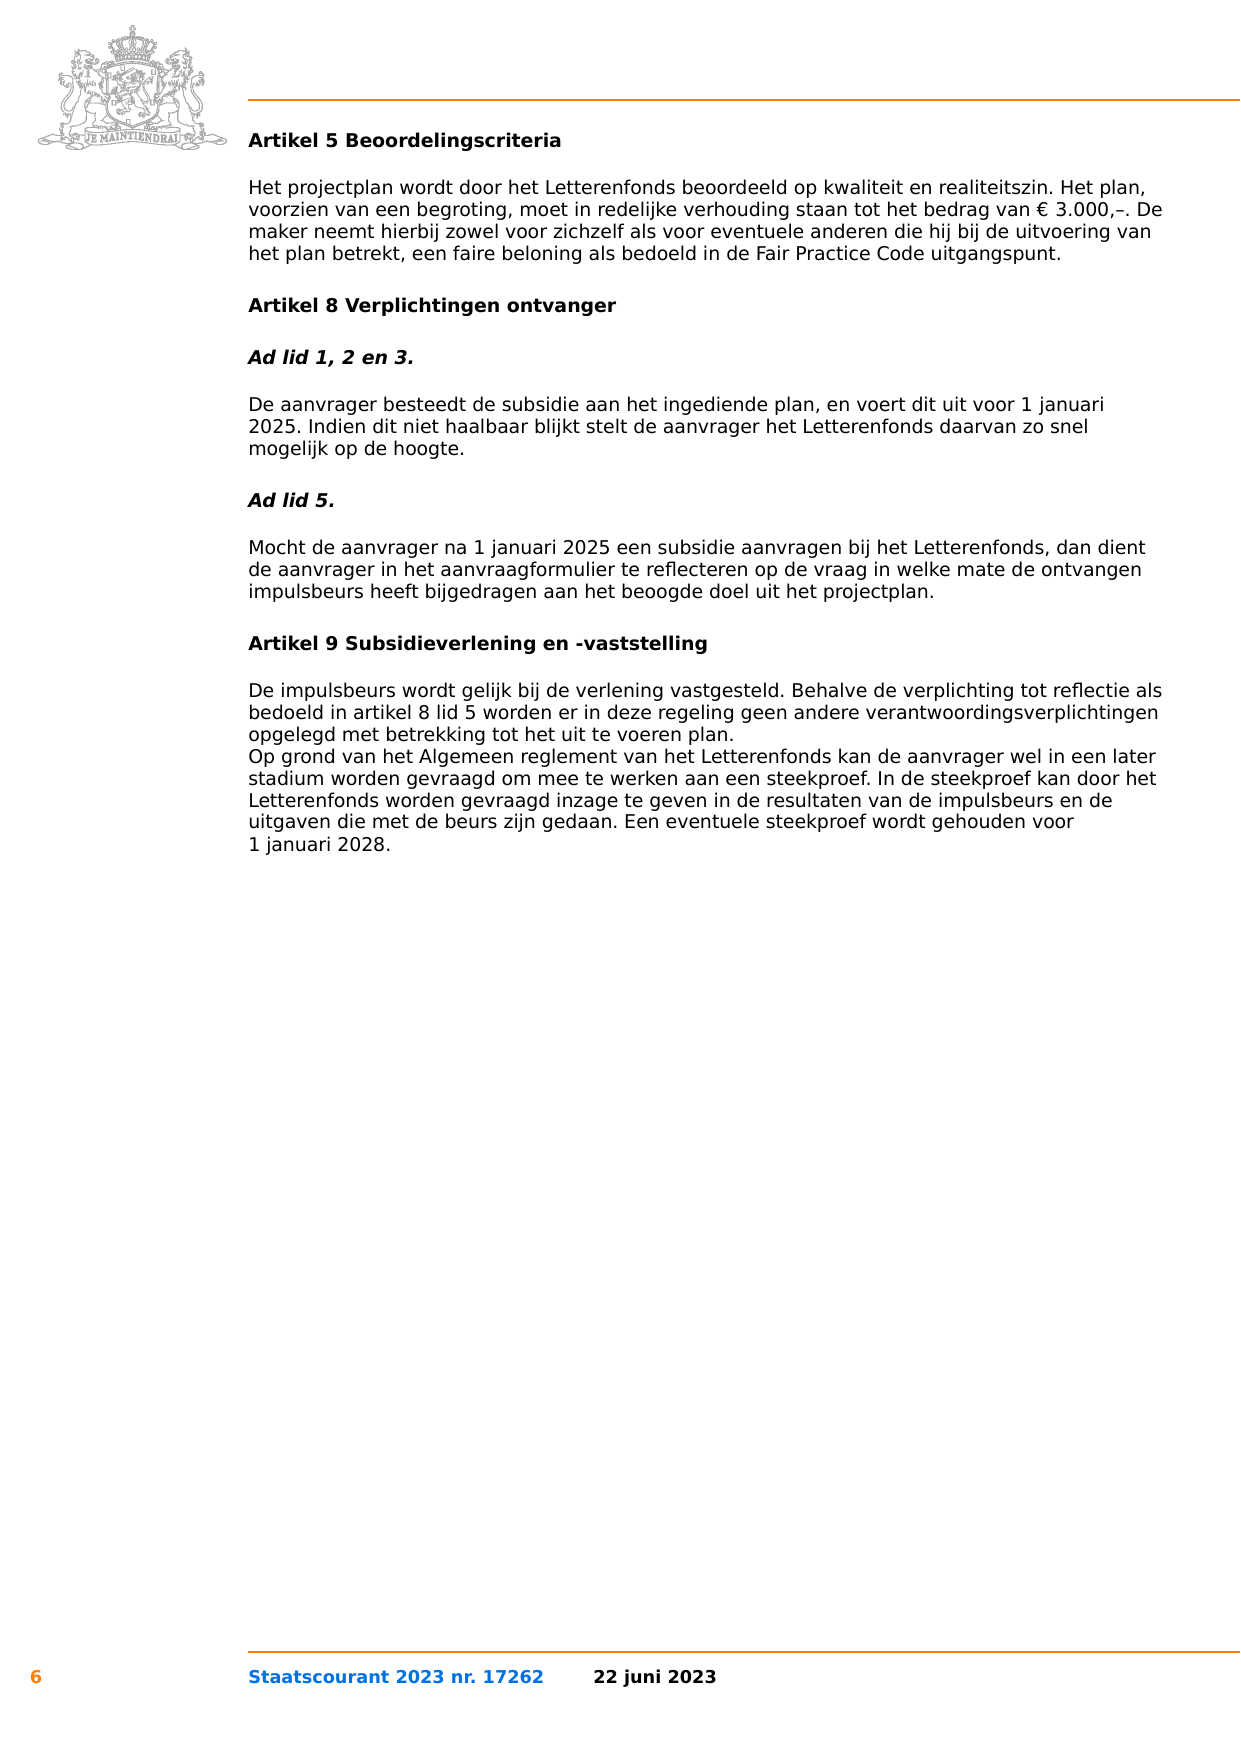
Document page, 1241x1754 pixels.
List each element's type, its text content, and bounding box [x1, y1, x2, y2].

text Het projectplan wordt door het Letterenfonds beoordeeld op kwaliteit en realiteitszin. Het plan, voorzien van een begroting, moet in redelijke verhouding staan tot het bedrag van € 3.000,–. De maker neemt hierbij zowel voor zichzelf als voor eventuele anderen die hij bij de uitvoering van het plan betrekt, een faire beloning als bedoeld in de Fair Practice Code uitgangspunt. [248, 177, 1163, 265]
text De impulsbeurs wordt gelijk bij de verlening vastgesteld. Behalve de verplichting tot reflectie als bedoeld in artikel 8 lid 5 worden er in deze regeling geen andere verantwoordingsverplichtingen opgelegd met betrekking tot het uit te voeren plan. [248, 679, 1163, 746]
subtitle Artikel 5 Beoordelingscriteria [248, 130, 1163, 152]
text Op grond van het Algemeen reglement van het Letterenfonds kan de aanvrager wel in een later stadium worden gevraagd om mee te werken aan een steekproef. In de steekproef kan door het Letterenfonds worden gevraagd inzage te geven in de resultaten van de impulsbeurs en de uitgaven die met de beurs zijn gedaan. Een eventuele steekproef wordt gehouden voor 1 januari 2028. [248, 746, 1163, 855]
picture [38, 25, 227, 150]
subtitle Ad lid 1, 2 en 3. [248, 347, 1163, 369]
subtitle Ad lid 5. [248, 490, 1163, 512]
text De aanvrager besteedt de subsidie aan het ingediende plan, en voert dit uit voor 1 januari 2025. Indien dit niet haalbaar blijkt stelt de aanvrager het Letterenfonds daarvan zo snel mogelijk op de hoogte. [248, 394, 1163, 460]
text Mocht de aanvrager na 1 januari 2025 een subsidie aanvragen bij het Letterenfonds, dan dient de aanvrager in het aanvraagformulier te reflecteren op de vraag in welke mate de ontvangen impulsbeurs heeft bijgedragen aan het beoogde doel uit het projectplan. [248, 537, 1163, 603]
subtitle Artikel 8 Verplichtingen ontvanger [248, 295, 1163, 317]
subtitle Artikel 9 Subsidieverlening en -vaststelling [248, 633, 1163, 654]
